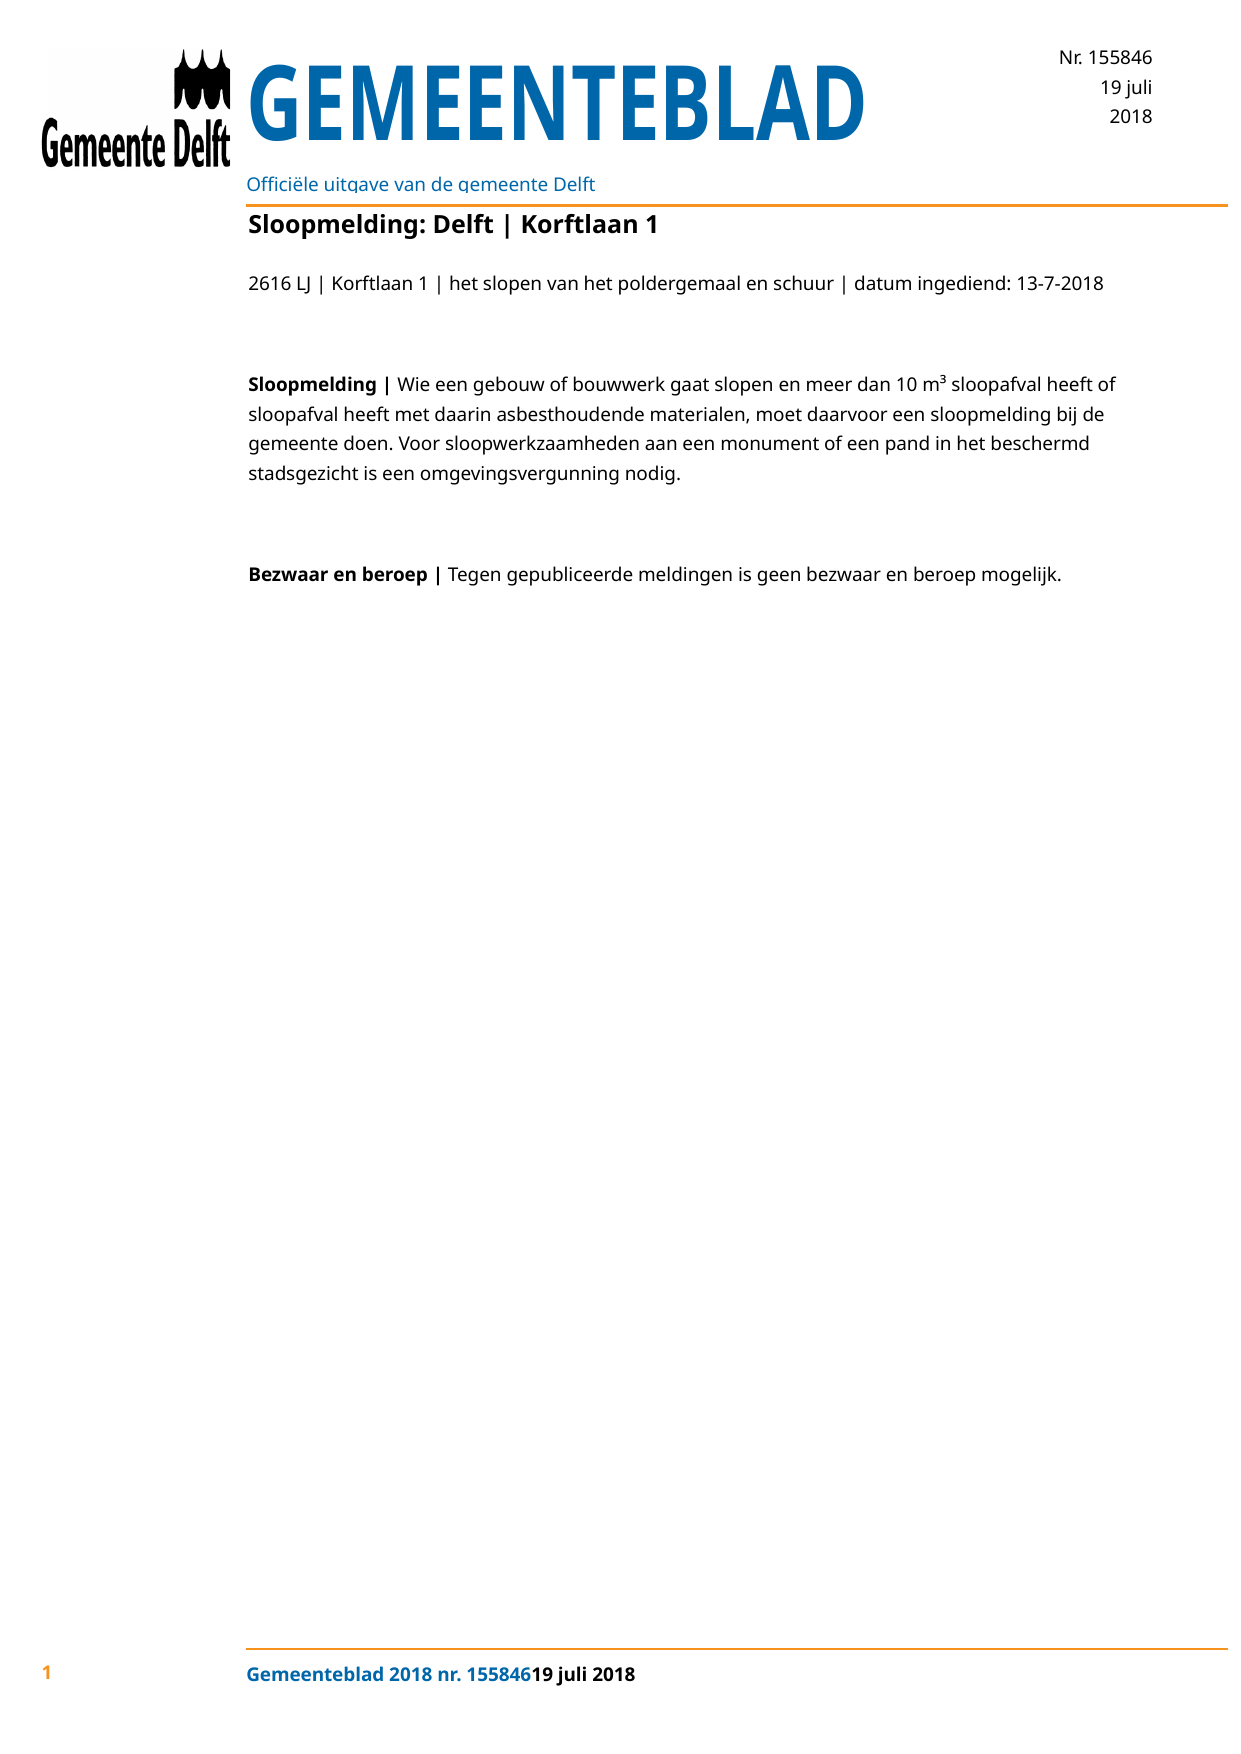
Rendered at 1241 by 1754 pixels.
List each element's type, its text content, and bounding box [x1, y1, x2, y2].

text 2616 LJ | Korftlaan 1 | het slopen van het poldergemaal en schuur | datum ingediend: 13-7-2018 [248, 270, 1152, 296]
text Sloopmelding: Delft | Korftlaan 1 [248, 207, 1152, 241]
text Bezwaar en beroep | Tegen gepubliceerde meldingen is geen bezwaar en beroep mogelijk. [248, 561, 1152, 586]
text Sloopmelding | Wie een gebouw of bouwwerk gaat slopen en meer dan 10 m³ sloopafval heeft of sloopafval heeft met daarin asbesthoudende materialen, moet daarvoor een sloopmelding bij de gemeente doen. Voor sloopwerkzaamheden aan een monument of een pand in het beschermd stadsgezicht is een omgevingsvergunning nodig. [248, 371, 1152, 486]
picture [41, 47, 231, 172]
